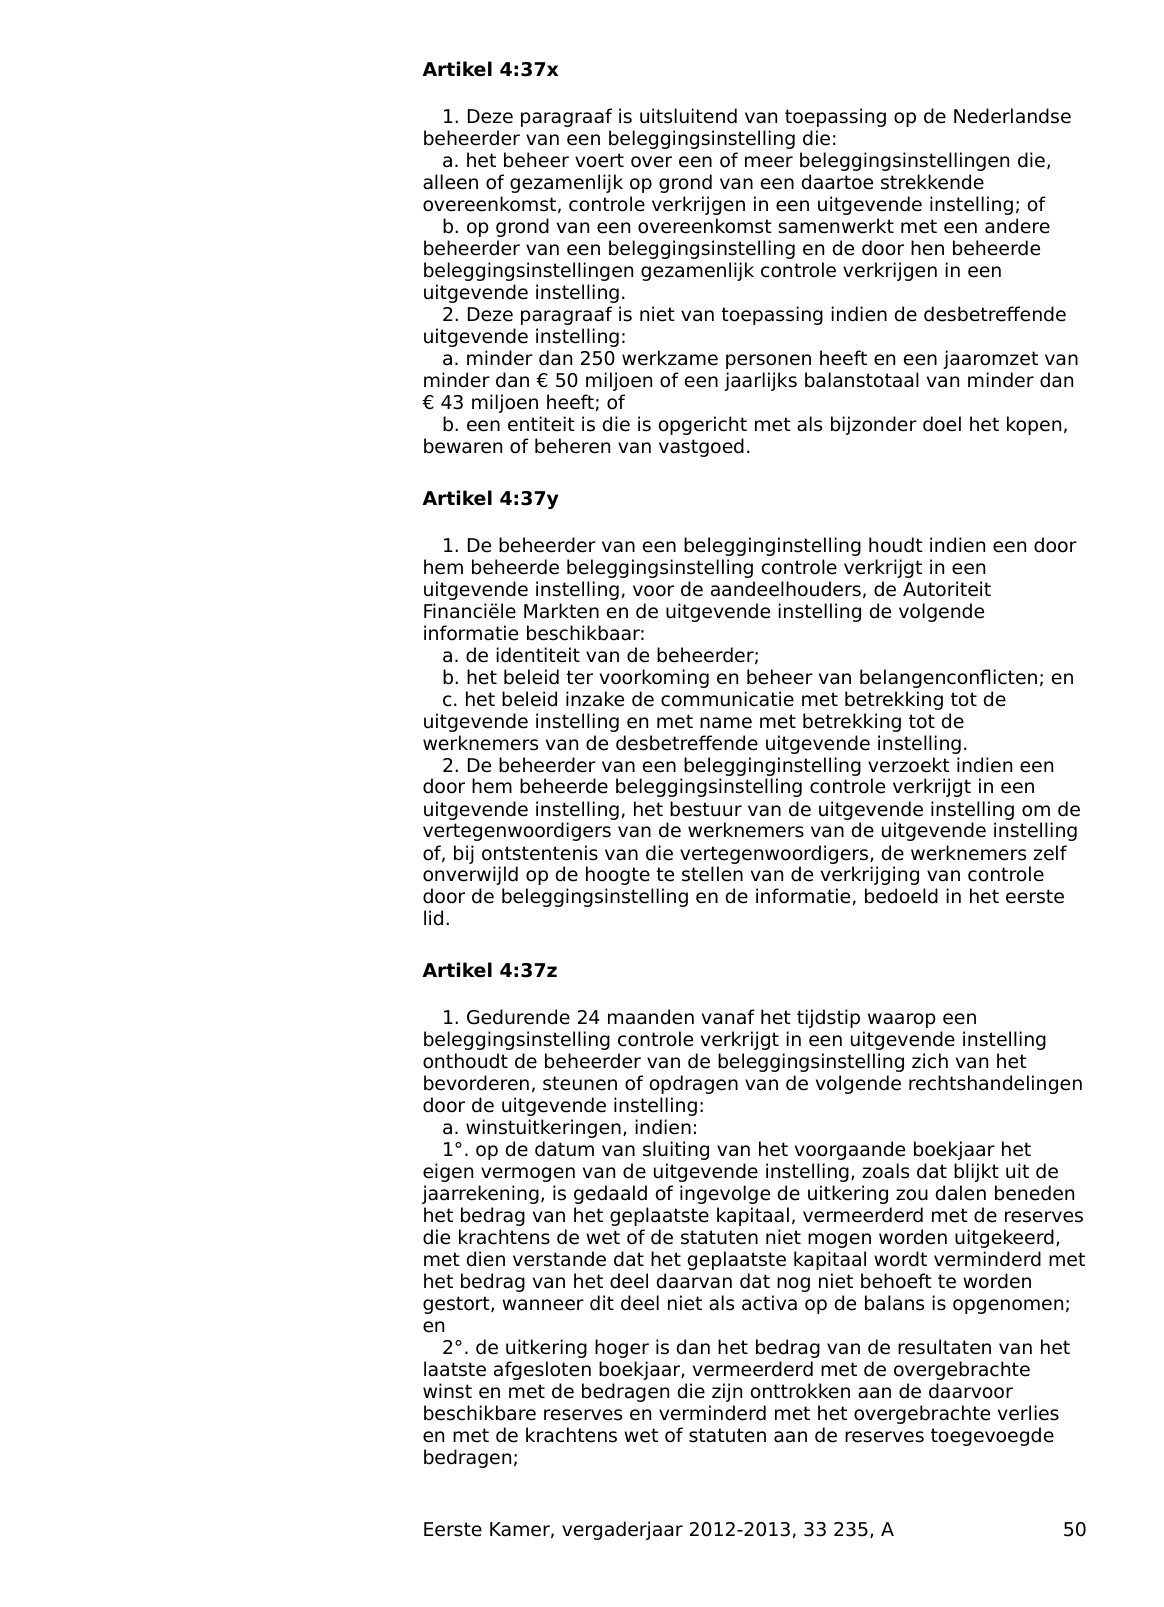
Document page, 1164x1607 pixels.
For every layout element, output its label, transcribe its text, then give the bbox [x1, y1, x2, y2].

text b. het beleid ter voorkoming en beheer van belangenconflicten; en [422, 667, 1087, 688]
text 1. De beheerder van een belegginginstelling houdt indien een door hem beheerde beleggingsinstelling controle verkrijgt in een uitgevende instelling, voor de aandeelhouders, de Autoriteit Financiële Markten en de uitgevende instelling de volgende informatie beschikbaar: [422, 535, 1087, 644]
text b. een entiteit is die is opgericht met als bijzonder doel het kopen, bewaren of beheren van vastgoed. [422, 414, 1087, 458]
text 1. Deze paragraaf is uitsluitend van toepassing op de Nederlandse beheerder van een beleggingsinstelling die: [422, 106, 1087, 150]
text a. winstuitkeringen, indien: [422, 1117, 1087, 1139]
text a. de identiteit van de beheerder; [422, 644, 1087, 667]
text 2°. de uitkering hoger is dan het bedrag van de resultaten van het laatste afgesloten boekjaar, vermeerderd met de overgebrachte winst en met de bedragen die zijn onttrokken aan de daarvoor beschikbare reserves en verminderd met het overgebrachte verlies en met de krachtens wet of statuten aan de reserves toegevoegde bedragen; [422, 1337, 1087, 1469]
text 1°. op de datum van sluiting van het voorgaande boekjaar het eigen vermogen van de uitgevende instelling, zoals dat blijkt uit de jaarrekening, is gedaald of ingevolge de uitkering zou dalen beneden het bedrag van het geplaatste kapitaal, vermeerderd met de reserves die krachtens de wet of de statuten niet mogen worden uitgekeerd, met dien verstande dat het geplaatste kapitaal wordt verminderd met het bedrag van het deel daarvan dat nog niet behoeft te worden gestort, wanneer dit deel niet als activa op de balans is opgenomen; en [422, 1139, 1087, 1337]
subtitle Artikel 4:37z [422, 960, 1087, 982]
text a. het beheer voert over een of meer beleggingsinstellingen die, alleen of gezamenlijk op grond van een daartoe strekkende overeenkomst, controle verkrijgen in een uitgevende instelling; of [422, 150, 1087, 216]
subtitle Artikel 4:37x [422, 59, 1087, 81]
text 2. De beheerder van een belegginginstelling verzoekt indien een door hem beheerde beleggingsinstelling controle verkrijgt in een uitgevende instelling, het bestuur van de uitgevende instelling om de vertegenwoordigers van de werknemers van de uitgevende instelling of, bij ontstentenis van die vertegenwoordigers, de werknemers zelf onverwijld op de hoogte te stellen van de verkrijging van controle door de beleggingsinstelling en de informatie, bedoeld in het eerste lid. [422, 754, 1087, 930]
text b. op grond van een overeenkomst samenwerkt met een andere beheerder van een beleggingsinstelling en de door hen beheerde beleggingsinstellingen gezamenlijk controle verkrijgen in een uitgevende instelling. [422, 216, 1087, 304]
text 2. Deze paragraaf is niet van toepassing indien de desbetreffende uitgevende instelling: [422, 304, 1087, 348]
text c. het beleid inzake de communicatie met betrekking tot de uitgevende instelling en met name met betrekking tot de werknemers van de desbetreffende uitgevende instelling. [422, 688, 1087, 754]
text a. minder dan 250 werkzame personen heeft en een jaaromzet van minder dan € 50 miljoen of een jaarlijks balanstotaal van minder dan € 43 miljoen heeft; of [422, 348, 1087, 414]
subtitle Artikel 4:37y [422, 488, 1087, 510]
text 1. Gedurende 24 maanden vanaf het tijdstip waarop een beleggingsinstelling controle verkrijgt in een uitgevende instelling onthoudt de beheerder van de beleggingsinstelling zich van het bevorderen, steunen of opdragen van de volgende rechtshandelingen door de uitgevende instelling: [422, 1007, 1087, 1117]
